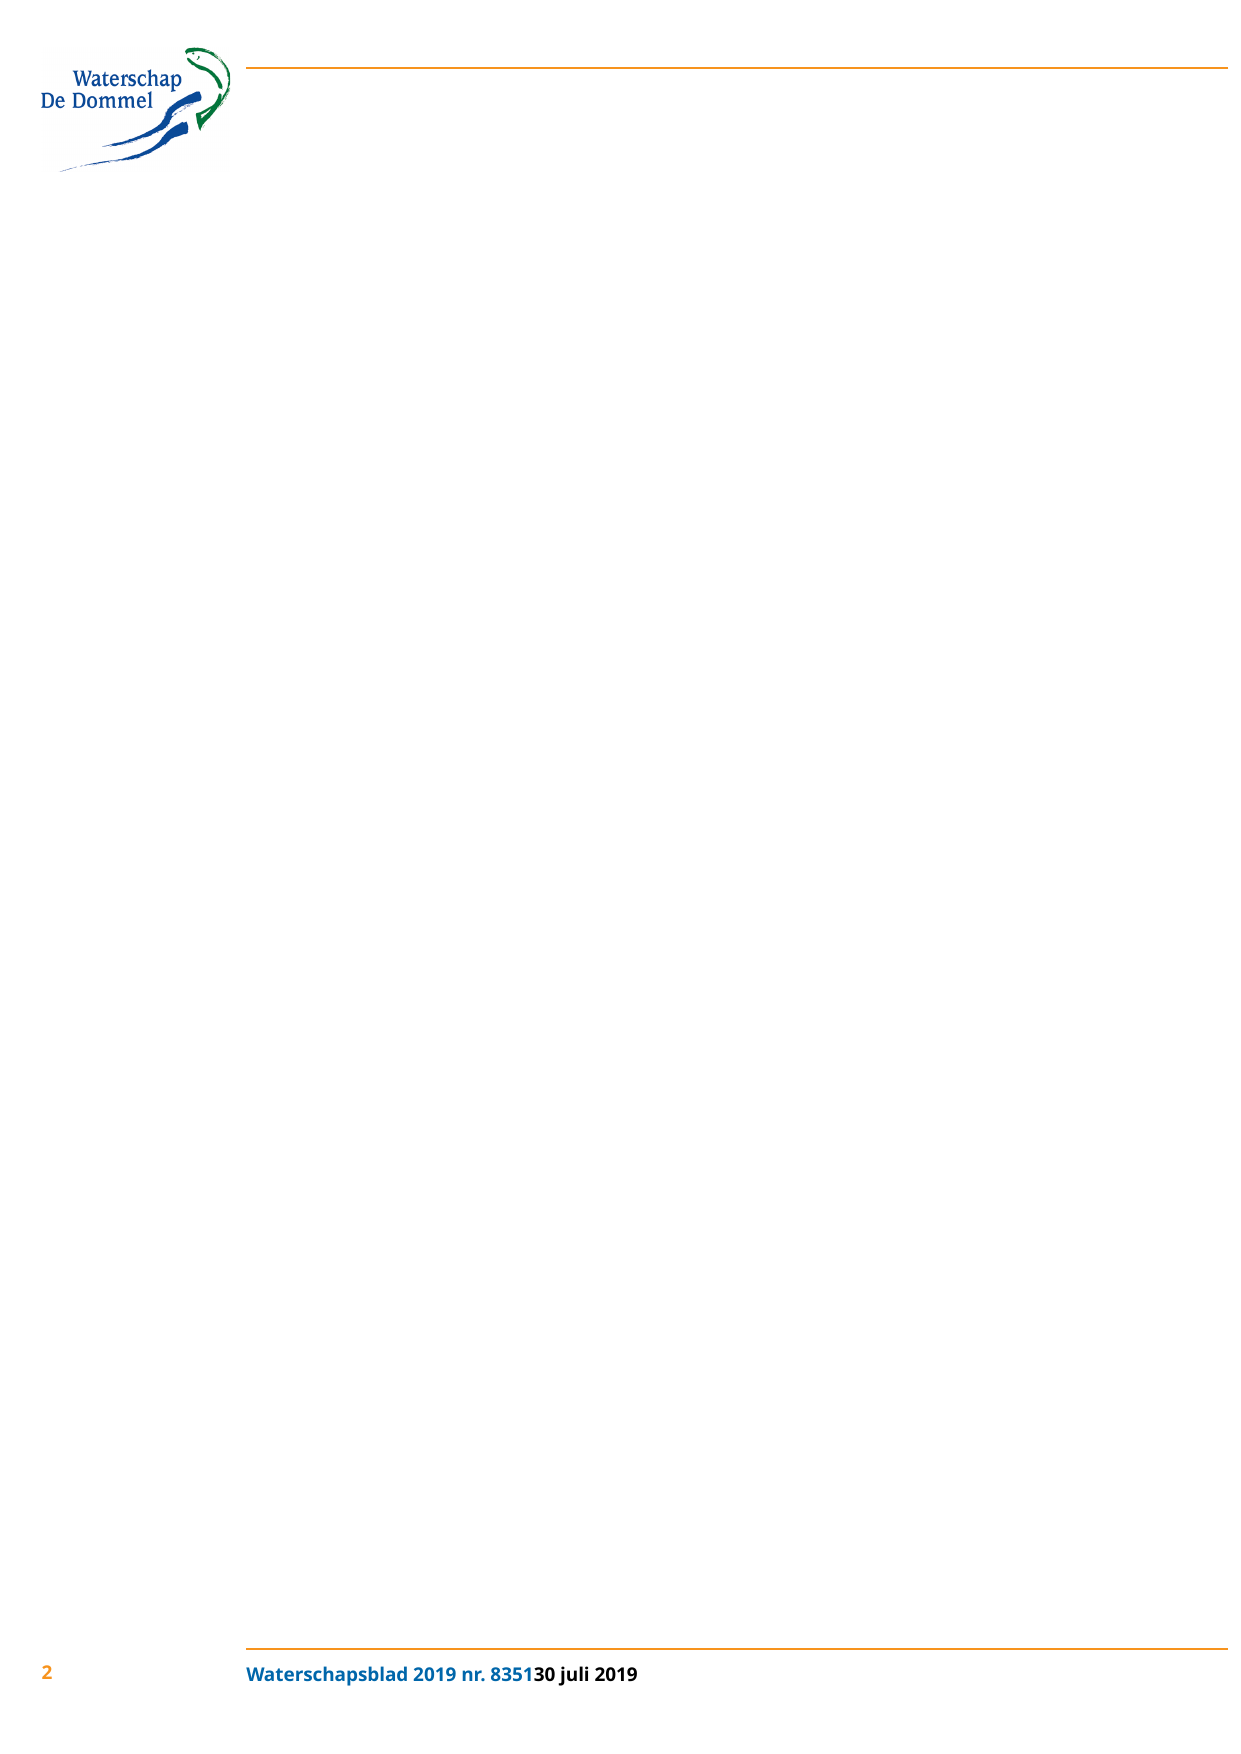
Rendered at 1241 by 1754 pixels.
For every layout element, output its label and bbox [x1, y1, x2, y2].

picture [41, 47, 231, 172]
